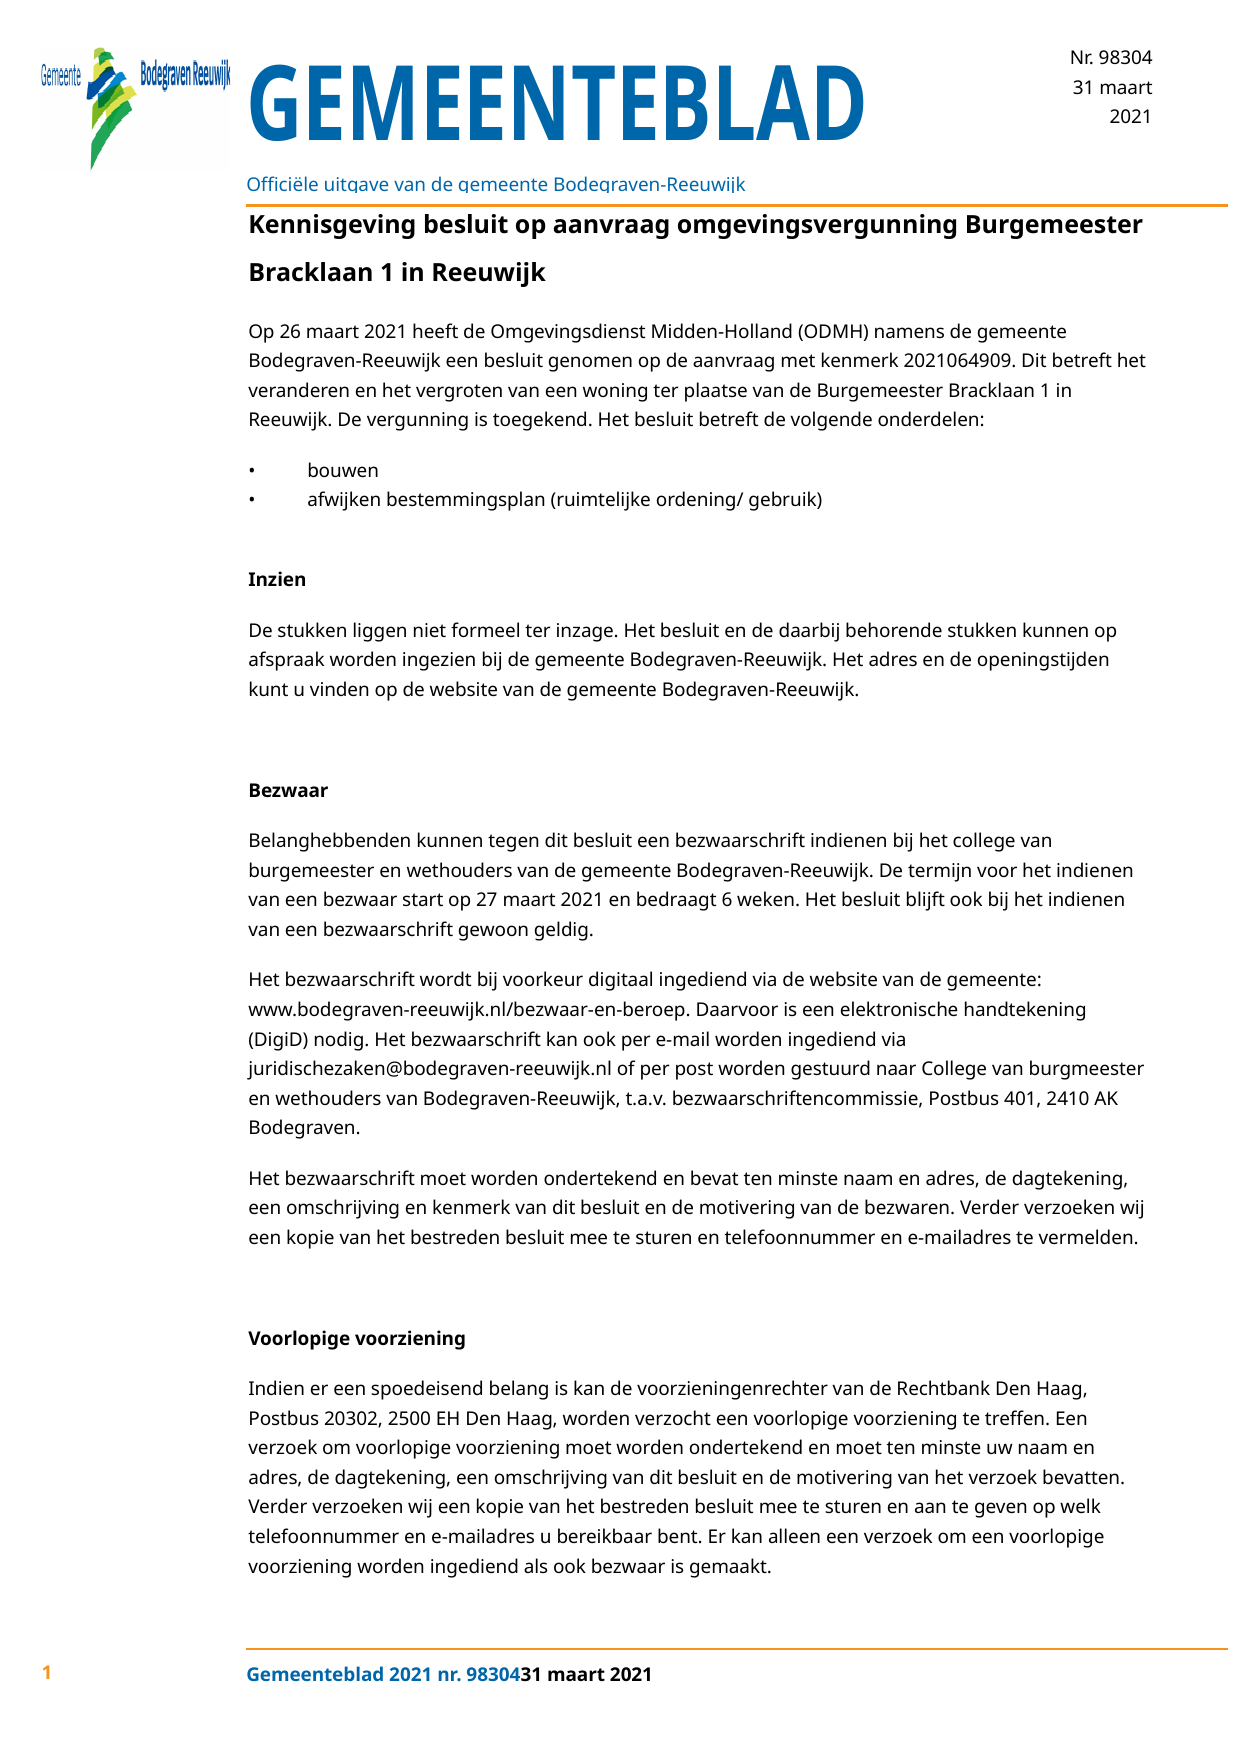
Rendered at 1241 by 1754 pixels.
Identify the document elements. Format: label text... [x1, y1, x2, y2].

text Bezwaar [248, 777, 1152, 803]
text Het bezwaarschrift moet worden ondertekend en bevat ten minste naam en adres, de dagtekening, een omschrijving en kenmerk van dit besluit en de motivering van de bezwaren. Verder verzoeken wij een kopie van het bestreden besluit mee te sturen en telefoonnummer en e-mailadres te vermelden. [248, 1165, 1152, 1250]
text Het bezwaarschrift wordt bij voorkeur digitaal ingediend via de website van de gemeente: www.bodegraven-reeuwijk.nl/bezwaar-en-beroep. Daarvoor is een elektronische handtekening (DigiD) nodig. Het bezwaarschrift kan ook per e-mail worden ingediend via juridischezaken@bodegraven-reeuwijk.nl of per post worden gestuurd naar College van burgmeester en wethouders van Bodegraven-Reeuwijk, t.a.v. bezwaarschriftencommissie, Postbus 401, 2410 AK Bodegraven. [248, 967, 1152, 1140]
list afwijken bestemmingsplan (ruimtelijke ordening/ gebruik) [248, 487, 1152, 512]
text De stukken liggen niet formeel ter inzage. Het besluit en de daarbij behorende stukken kunnen op afspraak worden ingezien bij de gemeente Bodegraven-Reeuwijk. Het adres en de openingstijden kunt u vinden op de website van de gemeente Bodegraven-Reeuwijk. [248, 617, 1152, 702]
list bouwen [248, 457, 1152, 483]
picture [41, 47, 231, 172]
text Voorlopige voorziening [248, 1325, 1152, 1351]
text Inzien [248, 567, 1152, 592]
text Op 26 maart 2021 heeft de Omgevingsdienst Midden-Holland (ODMH) namens de gemeente Bodegraven-Reeuwijk een besluit genomen op de aanvraag met kenmerk 2021064909. Dit betreft het veranderen en het vergroten van een woning ter plaatse van de Burgemeester Bracklaan 1 in Reeuwijk. De vergunning is toegekend. Het besluit betreft de volgende onderdelen: [248, 318, 1152, 432]
text Indien er een spoedeisend belang is kan de voorzieningenrechter van de Rechtbank Den Haag, Postbus 20302, 2500 EH Den Haag, worden verzocht een voorlopige voorziening te treffen. Een verzoek om voorlopige voorziening moet worden ondertekend en moet ten minste uw naam en adres, de dagtekening, een omschrijving van dit besluit en de motivering van het verzoek bevatten. Verder verzoeken wij een kopie van het bestreden besluit mee te sturen en aan te geven op welk telefoonnummer en e-mailadres u bereikbaar bent. Er kan alleen een verzoek om een voorlopige voorziening worden ingediend als ook bezwaar is gemaakt. [248, 1375, 1152, 1579]
text Belanghebbenden kunnen tegen dit besluit een bezwaarschrift indienen bij het college van burgemeester en wethouders van de gemeente Bodegraven-Reeuwijk. De termijn voor het indienen van een bezwaar start op 27 maart 2021 en bedraagt 6 weken. Het besluit blijft ook bij het indienen van een bezwaarschrift gewoon geldig. [248, 827, 1152, 942]
text Kennisgeving besluit op aanvraag omgevingsvergunning Burgemeester Bracklaan 1 in Reeuwijk [248, 207, 1152, 288]
